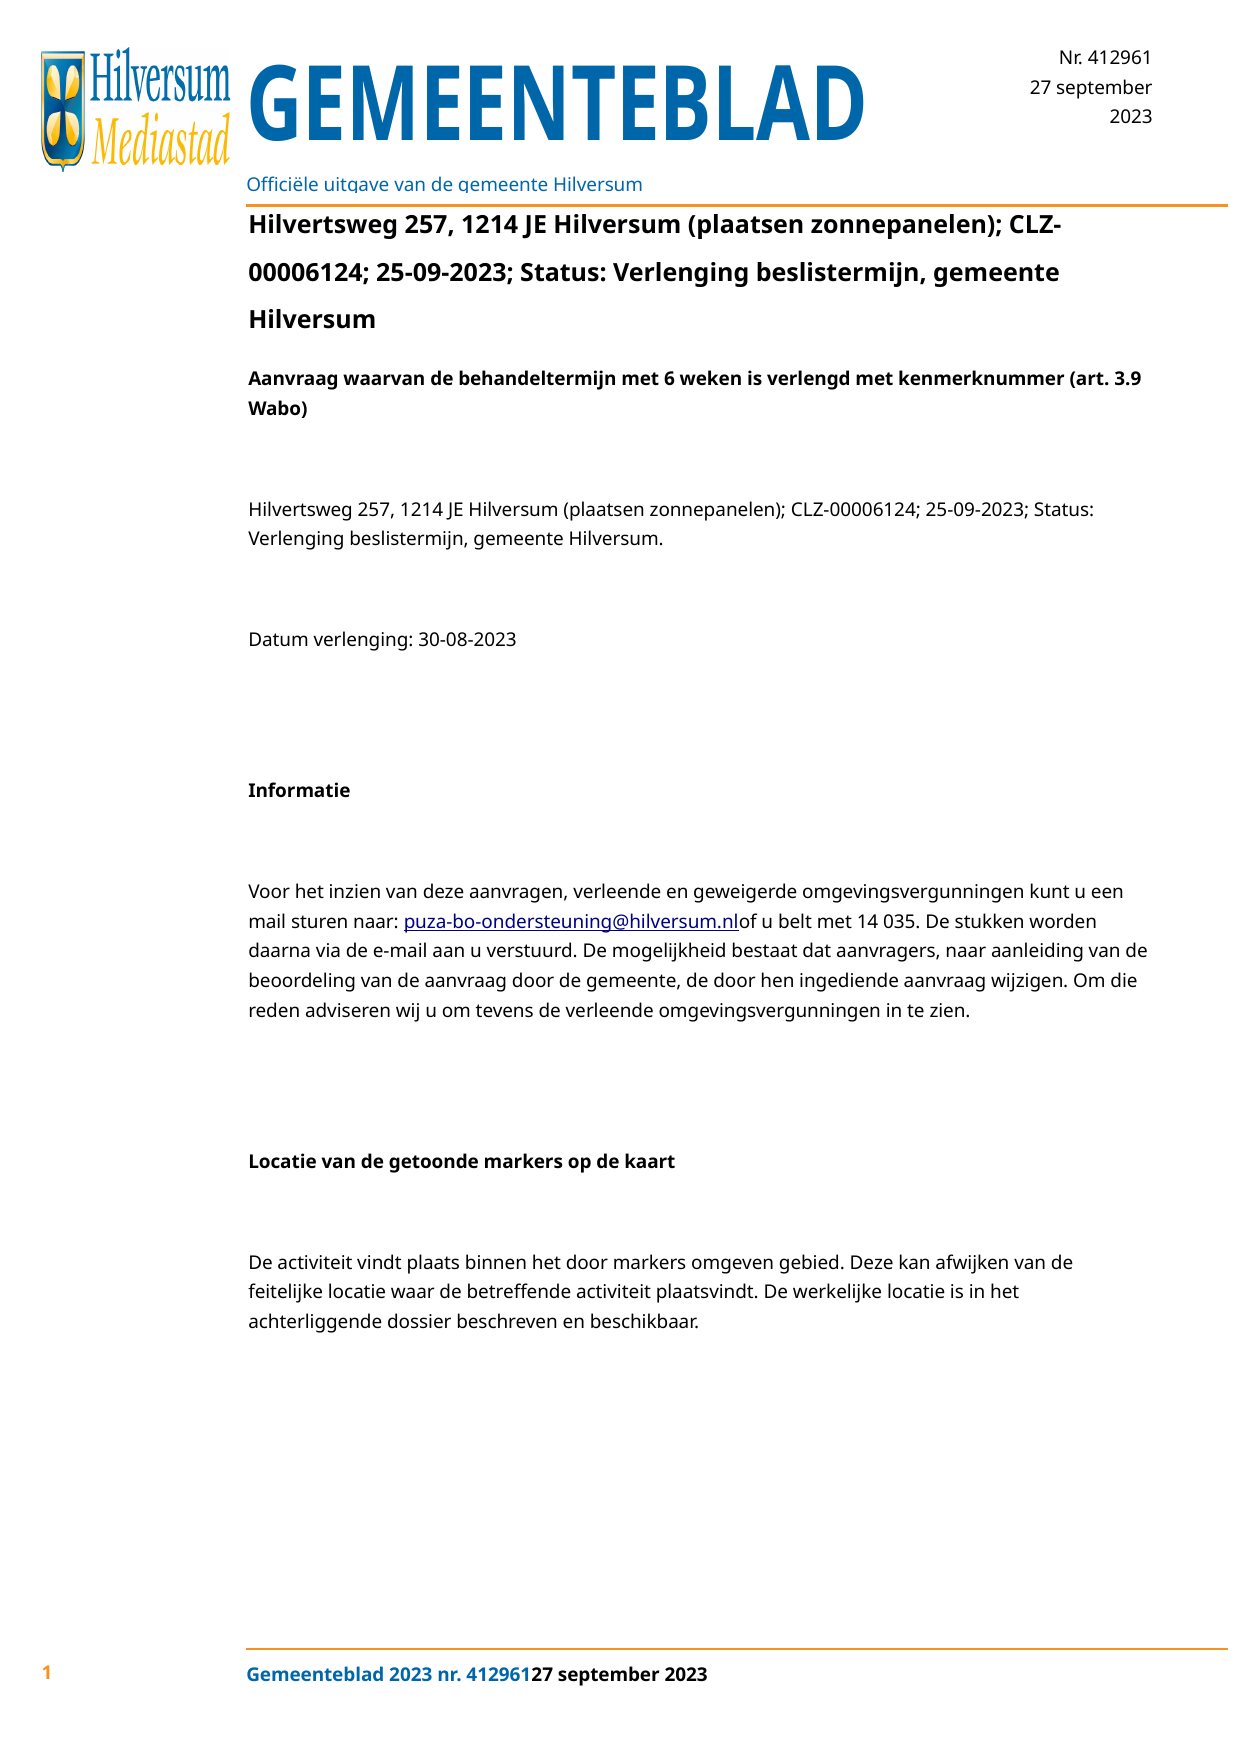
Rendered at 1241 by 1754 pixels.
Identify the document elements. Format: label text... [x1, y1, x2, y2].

text Informatie [248, 778, 1152, 803]
text Datum verlenging: 30-08-2023 [248, 626, 1152, 652]
text Voor het inzien van deze aanvragen, verleende en geweigerde omgevingsvergunningen kunt u een mail sturen naar: puza-bo-ondersteuning@hilversum.nlof u belt met 14 035. De stukken worden daarna via de e-mail aan u verstuurd. De mogelijkheid bestaat dat aanvragers, naar aanleiding van de beoordeling van de aanvraag door de gemeente, de door hen ingediende aanvraag wijzigen. Om die reden adviseren wij u om tevens de verleende omgevingsvergunningen in te zien. [248, 878, 1152, 1022]
text De activiteit vindt plaats binnen het door markers omgeven gebied. Deze kan afwijken van de feitelijke locatie waar de betreffende activiteit plaatsvindt. De werkelijke locatie is in het achterliggende dossier beschreven en beschikbaar. [248, 1249, 1152, 1334]
picture [41, 47, 231, 172]
text Aanvraag waarvan de behandeltermijn met 6 weken is verlengd met kenmerknummer (art. 3.9 Wabo) [248, 366, 1152, 421]
text Locatie van de getoonde markers op de kaart [248, 1148, 1152, 1174]
text Hilvertsweg 257, 1214 JE Hilversum (plaatsen zonnepanelen); CLZ-00006124; 25-09-2023; Status: Verlenging beslistermijn, gemeente Hilversum. [248, 496, 1152, 551]
text Hilvertsweg 257, 1214 JE Hilversum (plaatsen zonnepanelen); CLZ-00006124; 25-09-2023; Status: Verlenging beslistermijn, gemeente Hilversum [248, 207, 1152, 336]
